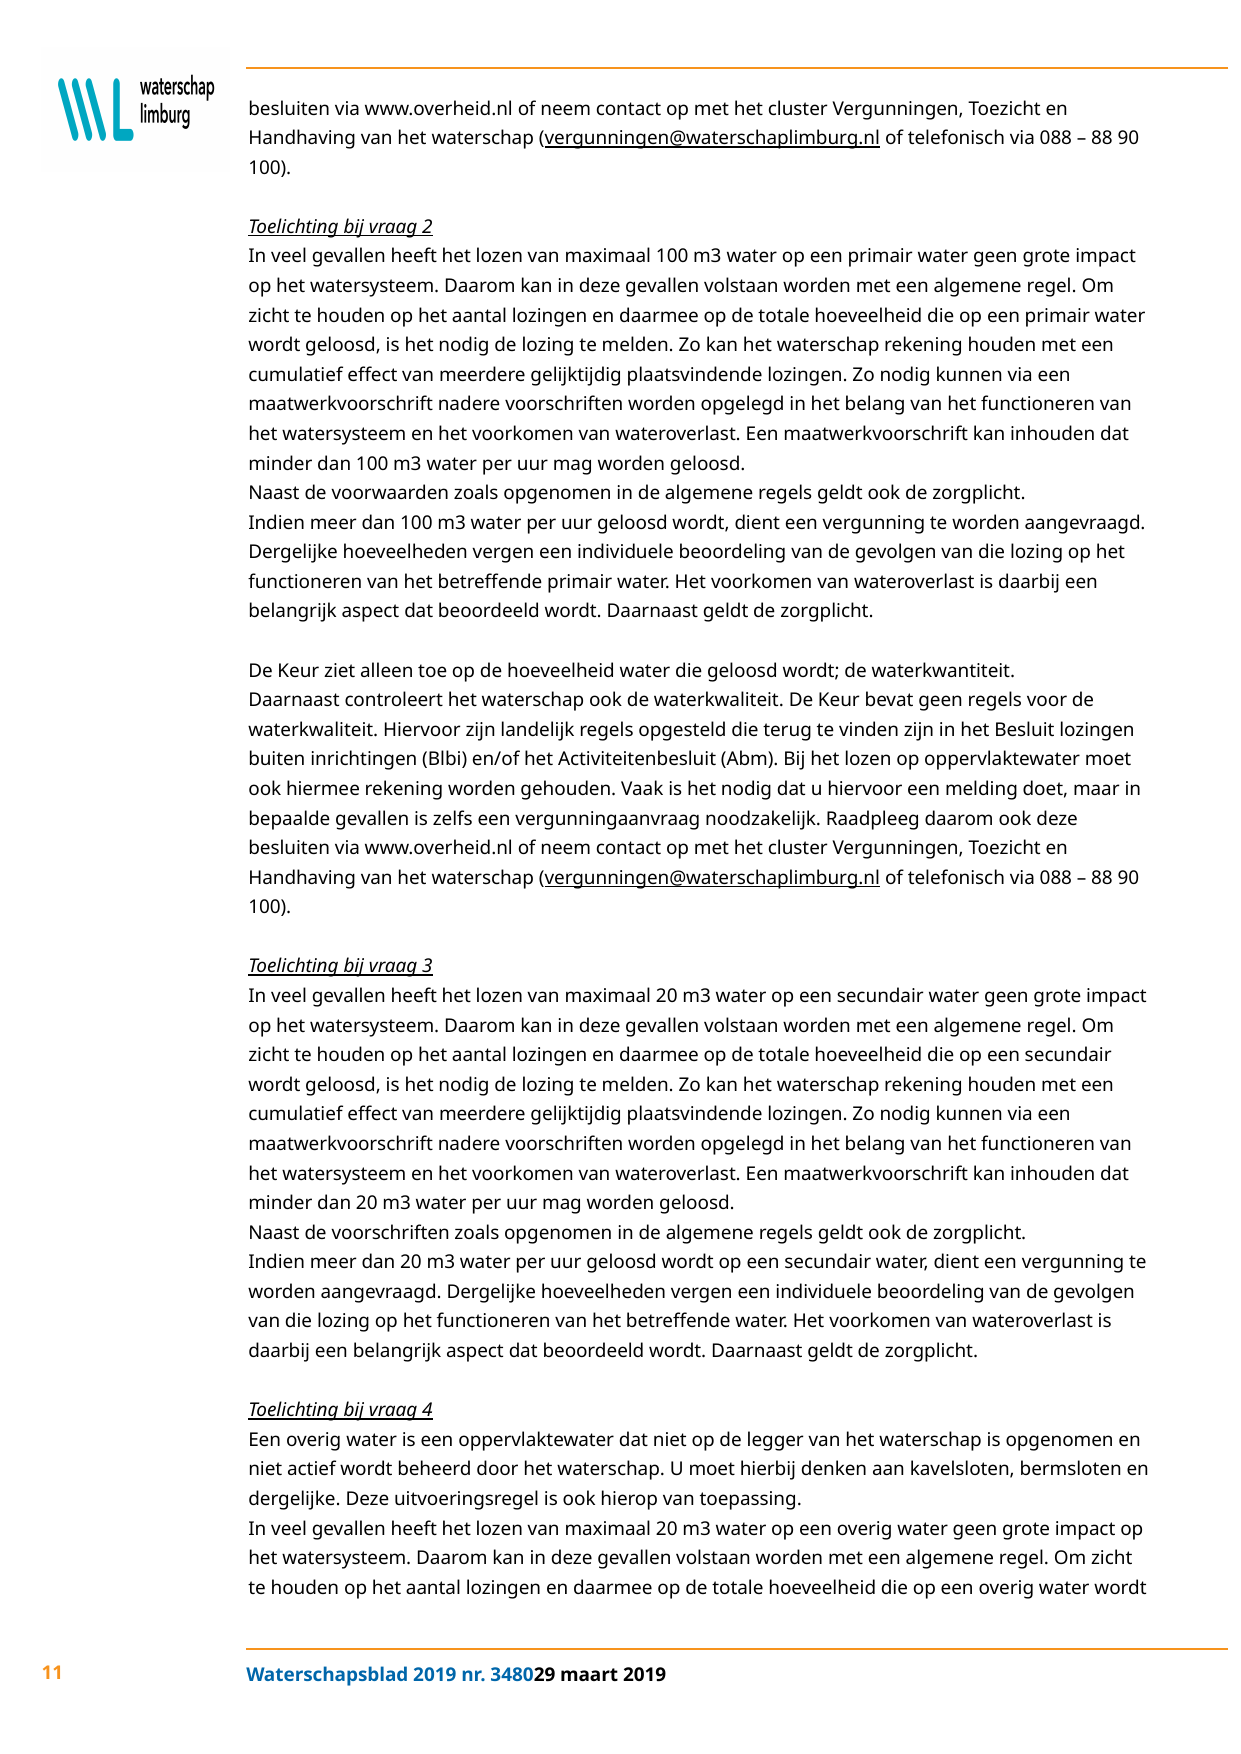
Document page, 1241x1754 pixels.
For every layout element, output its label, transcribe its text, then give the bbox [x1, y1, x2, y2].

text In veel gevallen heeft het lozen van maximaal 20 m3 water op een overig water geen grote impact op het watersysteem. Daarom kan in deze gevallen volstaan worden met een algemene regel. Om zicht te houden op het aantal lozingen en daarmee op de totale hoeveelheid die op een overig water wordt [248, 1515, 1152, 1600]
text Toelichting bij vraag 3 [248, 953, 1152, 978]
text In veel gevallen heeft het lozen van maximaal 100 m3 water op een primair water geen grote impact op het watersysteem. Daarom kan in deze gevallen volstaan worden met een algemene regel. Om zicht te houden op het aantal lozingen en daarmee op de totale hoeveelheid die op een primair water wordt geloosd, is het nodig de lozing te melden. Zo kan het waterschap rekening houden met een cumulatief effect van meerdere gelijktijdig plaatsvindende lozingen. Zo nodig kunnen via een maatwerkvoorschrift nadere voorschriften worden opgelegd in het belang van het functioneren van het watersysteem en het voorkomen van wateroverlast. Een maatwerkvoorschrift kan inhouden dat minder dan 100 m3 water per uur mag worden geloosd. [248, 243, 1152, 476]
text Toelichting bij vraag 2 [248, 213, 1152, 239]
text Naast de voorschriften zoals opgenomen in de algemene regels geldt ook de zorgplicht. [248, 1219, 1152, 1245]
text De Keur ziet alleen toe op de hoeveelheid water die geloosd wordt; de waterkwantiteit. [248, 657, 1152, 683]
text besluiten via www.overheid.nl of neem contact op met het cluster Vergunningen, Toezicht en Handhaving van het waterschap (vergunningen@waterschaplimburg.nl of telefonisch via 088 – 88 90 100). [248, 95, 1152, 180]
text Indien meer dan 20 m3 water per uur geloosd wordt op een secundair water, dient een vergunning te worden aangevraagd. Dergelijke hoeveelheden vergen een individuele beoordeling van de gevolgen van die lozing op het functioneren van het betreffende water. Het voorkomen van wateroverlast is daarbij een belangrijk aspect dat beoordeeld wordt. Daarnaast geldt de zorgplicht. [248, 1248, 1152, 1363]
text Daarnaast controleert het waterschap ook de waterkwaliteit. De Keur bevat geen regels voor de waterkwaliteit. Hiervoor zijn landelijk regels opgesteld die terug te vinden zijn in het Besluit lozingen buiten inrichtingen (Blbi) en/of het Activiteitenbesluit (Abm). Bij het lozen op oppervlaktewater moet ook hiermee rekening worden gehouden. Vaak is het nodig dat u hiervoor een melding doet, maar in bepaalde gevallen is zelfs een vergunningaanvraag noodzakelijk. Raadpleeg daarom ook deze besluiten via www.overheid.nl of neem contact op met het cluster Vergunningen, Toezicht en Handhaving van het waterschap (vergunningen@waterschaplimburg.nl of telefonisch via 088 – 88 90 100). [248, 686, 1152, 919]
text Indien meer dan 100 m3 water per uur geloosd wordt, dient een vergunning te worden aangevraagd. Dergelijke hoeveelheden vergen een individuele beoordeling van de gevolgen van die lozing op het functioneren van het betreffende primair water. Het voorkomen van wateroverlast is daarbij een belangrijk aspect dat beoordeeld wordt. Daarnaast geldt de zorgplicht. [248, 509, 1152, 623]
text Naast de voorwaarden zoals opgenomen in de algemene regels geldt ook de zorgplicht. [248, 479, 1152, 505]
picture [41, 47, 231, 172]
text In veel gevallen heeft het lozen van maximaal 20 m3 water op een secundair water geen grote impact op het watersysteem. Daarom kan in deze gevallen volstaan worden met een algemene regel. Om zicht te houden op het aantal lozingen en daarmee op de totale hoeveelheid die op een secundair wordt geloosd, is het nodig de lozing te melden. Zo kan het waterschap rekening houden met een cumulatief effect van meerdere gelijktijdig plaatsvindende lozingen. Zo nodig kunnen via een maatwerkvoorschrift nadere voorschriften worden opgelegd in het belang van het functioneren van het watersysteem en het voorkomen van wateroverlast. Een maatwerkvoorschrift kan inhouden dat minder dan 20 m3 water per uur mag worden geloosd. [248, 982, 1152, 1215]
text Toelichting bij vraag 4 [248, 1396, 1152, 1422]
text Een overig water is een oppervlaktewater dat niet op de legger van het waterschap is opgenomen en niet actief wordt beheerd door het waterschap. U moet hierbij denken aan kavelsloten, bermsloten en dergelijke. Deze uitvoeringsregel is ook hierop van toepassing. [248, 1426, 1152, 1511]
